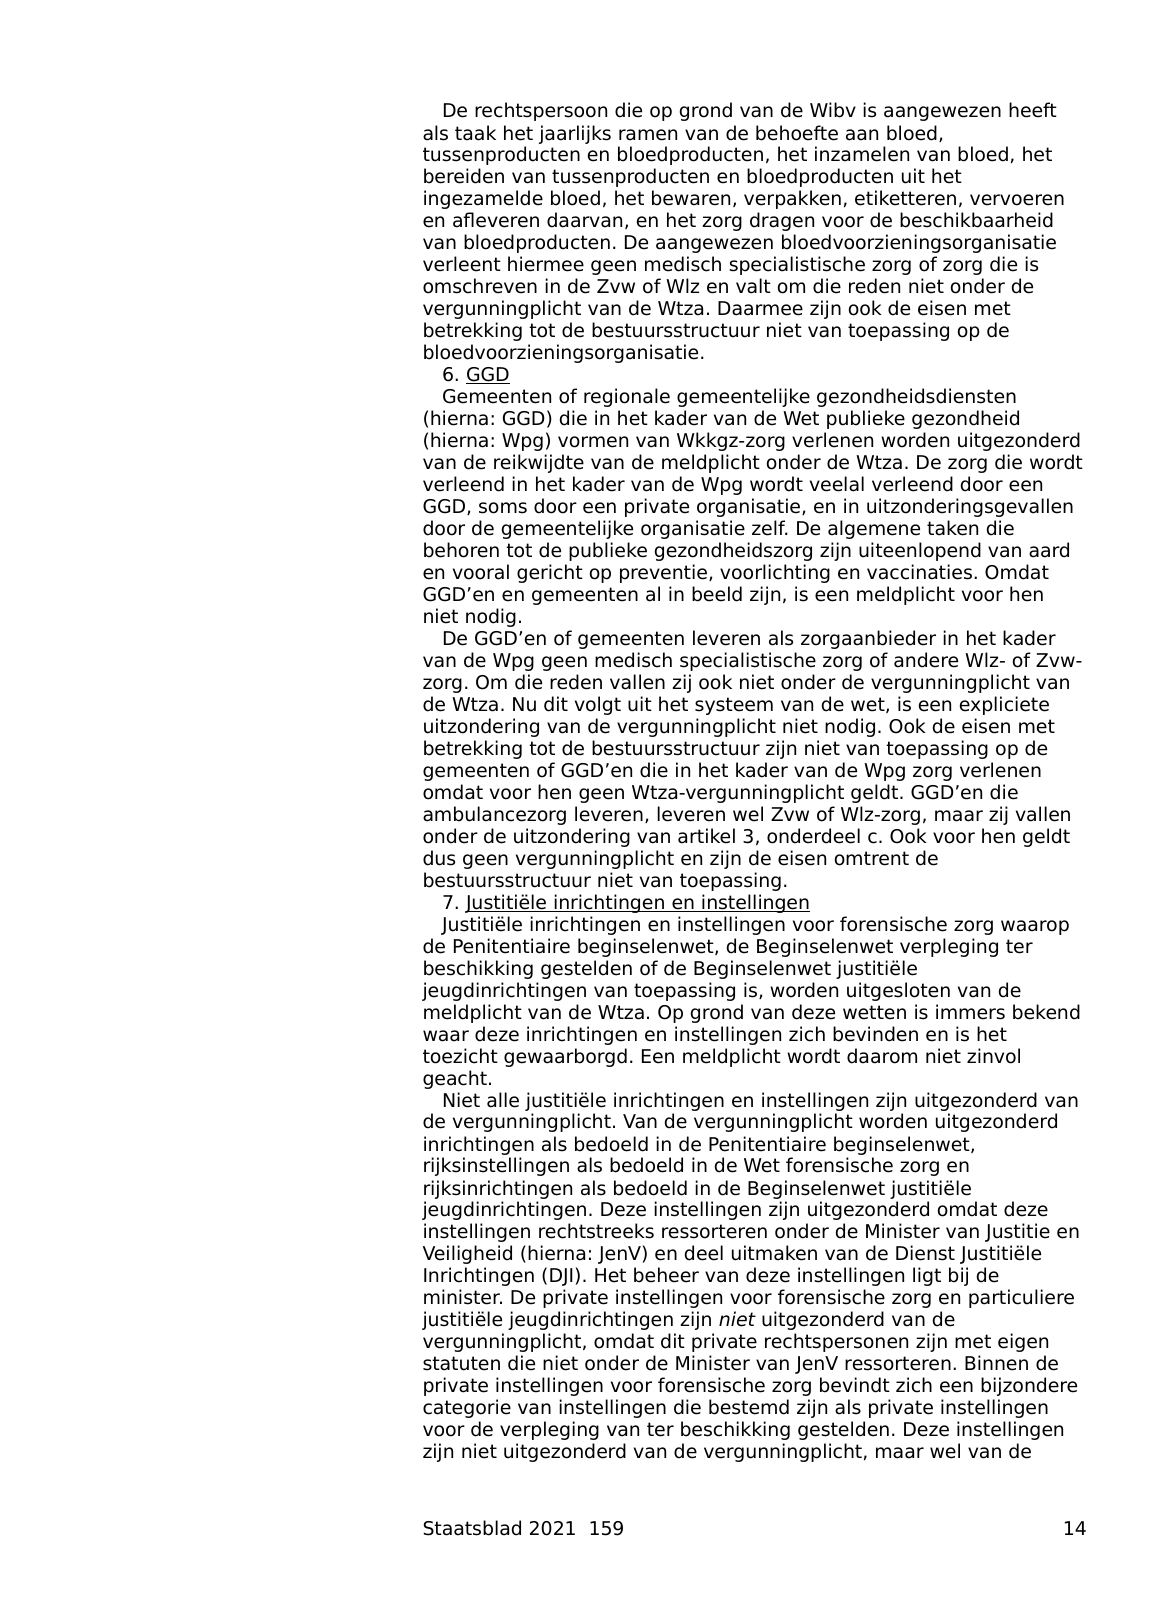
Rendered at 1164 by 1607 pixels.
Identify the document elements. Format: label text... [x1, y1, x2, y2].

text Justitiële inrichtingen en instellingen voor forensische zorg waarop de Penitentiaire beginselenwet, de Beginselenwet verpleging ter beschikking gestelden of de Beginselenwet justitiële jeugdinrichtingen van toepassing is, worden uitgesloten van de meldplicht van de Wtza. Op grond van deze wetten is immers bekend waar deze inrichtingen en instellingen zich bevinden en is het toezicht gewaarborgd. Een meldplicht wordt daarom niet zinvol geacht. [422, 914, 1087, 1089]
text 7. Justitiële inrichtingen en instellingen [422, 892, 1087, 914]
text De GGD’en of gemeenten leveren als zorgaanbieder in het kader van de Wpg geen medisch specialistische zorg of andere Wlz- of Zvw-zorg. Om die reden vallen zij ook niet onder de vergunningplicht van de Wtza. Nu dit volgt uit het systeem van de wet, is een expliciete uitzondering van de vergunningplicht niet nodig. Ook de eisen met betrekking tot de bestuursstructuur zijn niet van toepassing op de gemeenten of GGD’en die in het kader van de Wpg zorg verlenen omdat voor hen geen Wtza-vergunningplicht geldt. GGD’en die ambulancezorg leveren, leveren wel Zvw of Wlz-zorg, maar zij vallen onder de uitzondering van artikel 3, onderdeel c. Ook voor hen geldt dus geen vergunningplicht en zijn de eisen omtrent de bestuursstructuur niet van toepassing. [422, 628, 1087, 892]
text Gemeenten of regionale gemeentelijke gezondheidsdiensten (hierna: GGD) die in het kader van de Wet publieke gezondheid (hierna: Wpg) vormen van Wkkgz-zorg verlenen worden uitgezonderd van de reikwijdte van de meldplicht onder de Wtza. De zorg die wordt verleend in het kader van de Wpg wordt veelal verleend door een GGD, soms door een private organisatie, en in uitzonderingsgevallen door de gemeentelijke organisatie zelf. De algemene taken die behoren tot de publieke gezondheidszorg zijn uiteenlopend van aard en vooral gericht op preventie, voorlichting en vaccinaties. Omdat GGD’en en gemeenten al in beeld zijn, is een meldplicht voor hen niet nodig. [422, 386, 1087, 628]
text 6. GGD [422, 364, 1087, 386]
text De rechtspersoon die op grond van de Wibv is aangewezen heeft als taak het jaarlijks ramen van de behoefte aan bloed, tussenproducten en bloedproducten, het inzamelen van bloed, het bereiden van tussenproducten en bloedproducten uit het ingezamelde bloed, het bewaren, verpakken, etiketteren, vervoeren en afleveren daarvan, en het zorg dragen voor de beschikbaarheid van bloedproducten. De aangewezen bloedvoorzieningsorganisatie verleent hiermee geen medisch specialistische zorg of zorg die is omschreven in de Zvw of Wlz en valt om die reden niet onder de vergunningplicht van de Wtza. Daarmee zijn ook de eisen met betrekking tot de bestuursstructuur niet van toepassing op de bloedvoorzieningsorganisatie. [422, 100, 1087, 364]
text Niet alle justitiële inrichtingen en instellingen zijn uitgezonderd van de vergunningplicht. Van de vergunningplicht worden uitgezonderd inrichtingen als bedoeld in de Penitentiaire beginselenwet, rijksinstellingen als bedoeld in de Wet forensische zorg en rijksinrichtingen als bedoeld in de Beginselenwet justitiële jeugdinrichtingen. Deze instellingen zijn uitgezonderd omdat deze instellingen rechtstreeks ressorteren onder de Minister van Justitie en Veiligheid (hierna: JenV) en deel uitmaken van de Dienst Justitiële Inrichtingen (DJI). Het beheer van deze instellingen ligt bij de minister. De private instellingen voor forensische zorg en particuliere justitiële jeugdinrichtingen zijn niet uitgezonderd van de vergunningplicht, omdat dit private rechtspersonen zijn met eigen statuten die niet onder de Minister van JenV ressorteren. Binnen de private instellingen voor forensische zorg bevindt zich een bijzondere categorie van instellingen die bestemd zijn als private instellingen voor de verpleging van ter beschikking gestelden. Deze instellingen zijn niet uitgezonderd van de vergunningplicht, maar wel van de [422, 1089, 1087, 1463]
